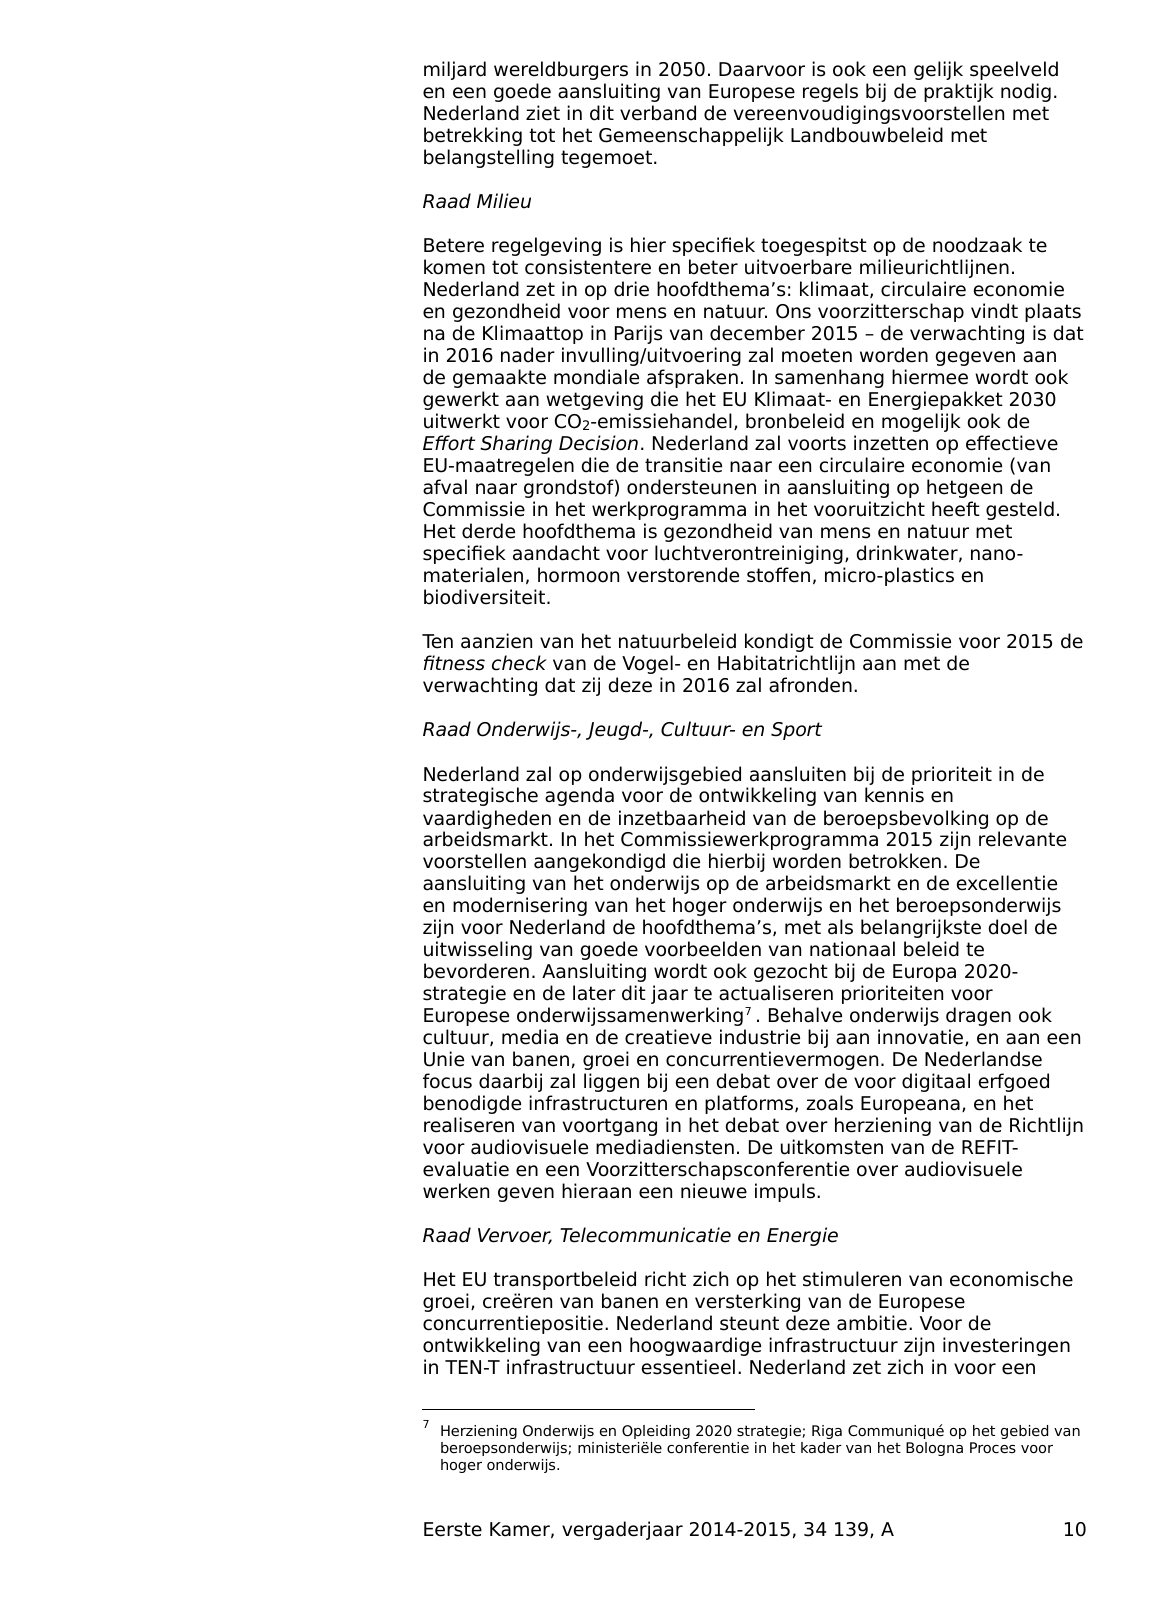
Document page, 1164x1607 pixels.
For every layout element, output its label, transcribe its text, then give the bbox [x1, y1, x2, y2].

text Herziening Onderwijs en Opleiding 2020 strategie; Riga Communiqué op het gebied van beroepsonderwijs; ministeriële conferentie in het kader van het Bologna Proces voor hoger onderwijs. [422, 1418, 1087, 1474]
subtitle Raad Vervoer, Telecommunicatie en Energie [422, 1225, 1087, 1247]
text Nederland zal op onderwijsgebied aansluiten bij de prioriteit in de strategische agenda voor de ontwikkeling van kennis en vaardigheden en de inzetbaarheid van de beroepsbevolking op de arbeidsmarkt. In het Commissiewerkprogramma 2015 zijn relevante voorstellen aangekondigd die hierbij worden betrokken. De aansluiting van het onderwijs op de arbeidsmarkt en de excellentie en modernisering van het hoger onderwijs en het beroepsonderwijs zijn voor Nederland de hoofdthema’s, met als belangrijkste doel de uitwisseling van goede voorbeelden van nationaal beleid te bevorderen. Aansluiting wordt ook gezocht bij de Europa 2020-strategie en de later dit jaar te actualiseren prioriteiten voor Europese onderwijssamenwerking. Behalve onderwijs dragen ook cultuur, media en de creatieve industrie bij aan innovatie, en aan een Unie van banen, groei en concurrentievermogen. De Nederlandse focus daarbij zal liggen bij een debat over de voor digitaal erfgoed benodigde infrastructuren en platforms, zoals Europeana, en het realiseren van voortgang in het debat over herziening van de Richtlijn voor audiovisuele mediadiensten. De uitkomsten van de REFIT-evaluatie en een Voorzitterschapsconferentie over audiovisuele werken geven hieraan een nieuwe impuls. [422, 763, 1087, 1203]
subtitle Raad Milieu [422, 191, 1087, 213]
text Ten aanzien van het natuurbeleid kondigt de Commissie voor 2015 de fitness check van de Vogel- en Habitatrichtlijn aan met de verwachting dat zij deze in 2016 zal afronden. [422, 631, 1087, 697]
subtitle Raad Onderwijs-, Jeugd-, Cultuur- en Sport [422, 719, 1087, 741]
text miljard wereldburgers in 2050. Daarvoor is ook een gelijk speelveld en een goede aansluiting van Europese regels bij de praktijk nodig. Nederland ziet in dit verband de vereenvoudigingsvoorstellen met betrekking tot het Gemeenschappelijk Landbouwbeleid met belangstelling tegemoet. [422, 59, 1087, 169]
text Het EU transportbeleid richt zich op het stimuleren van economische groei, creëren van banen en versterking van de Europese concurrentiepositie. Nederland steunt deze ambitie. Voor de ontwikkeling van een hoogwaardige infrastructuur zijn investeringen in TEN-T infrastructuur essentieel. Nederland zet zich in voor een [422, 1269, 1087, 1379]
text Betere regelgeving is hier specifiek toegespitst op de noodzaak te komen tot consistentere en beter uitvoerbare milieurichtlijnen. Nederland zet in op drie hoofdthema’s: klimaat, circulaire economie en gezondheid voor mens en natuur. Ons voorzitterschap vindt plaats na de Klimaattop in Parijs van december 2015 – de verwachting is dat in 2016 nader invulling/uitvoering zal moeten worden gegeven aan de gemaakte mondiale afspraken. In samenhang hiermee wordt ook gewerkt aan wetgeving die het EU Klimaat- en Energiepakket 2030 uitwerkt voor CO2-emissiehandel, bronbeleid en mogelijk ook de Effort Sharing Decision. Nederland zal voorts inzetten op effectieve EU-maatregelen die de transitie naar een circulaire economie (van afval naar grondstof) ondersteunen in aansluiting op hetgeen de Commissie in het werkprogramma in het vooruitzicht heeft gesteld. Het derde hoofdthema is gezondheid van mens en natuur met specifiek aandacht voor luchtverontreiniging, drinkwater, nano-materialen, hormoon verstorende stoffen, micro-plastics en biodiversiteit. [422, 235, 1087, 609]
